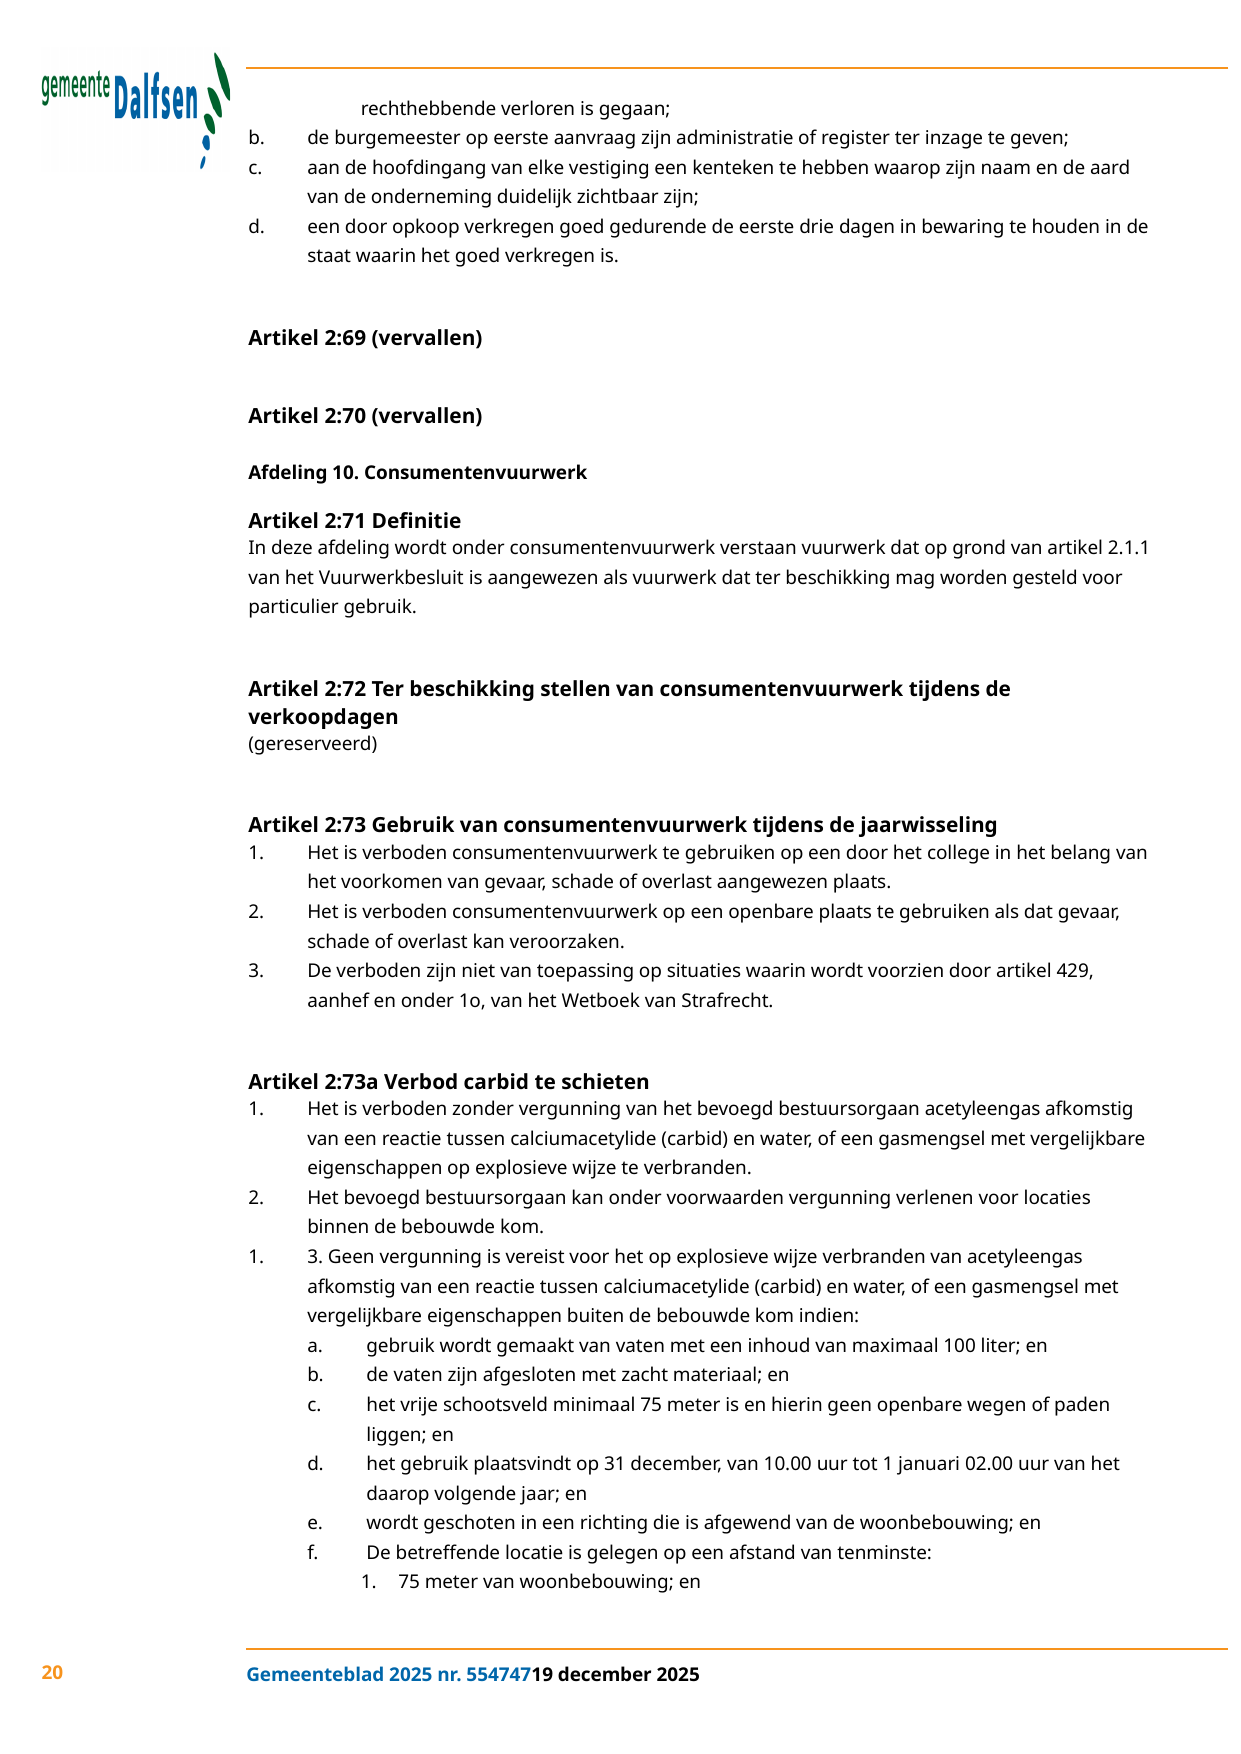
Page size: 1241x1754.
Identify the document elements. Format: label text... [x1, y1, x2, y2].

list Het bevoegd bestuursorgaan kan onder voorwaarden vergunning verlenen voor locaties binnen de bebouwde kom. [248, 1184, 1152, 1239]
text Artikel 2:73a Verbod carbid te schieten [248, 1067, 1152, 1095]
picture [41, 47, 231, 172]
list aan de hoofdingang van elke vestiging een kenteken te hebben waarop zijn naam en de aard van de onderneming duidelijk zichtbaar zijn; [248, 154, 1152, 209]
text Afdeling 10. Consumentenvuurwerk [248, 459, 1152, 485]
list het gebruik plaatsvindt op 31 december, van 10.00 uur tot 1 januari 02.00 uur van het daarop volgende jaar; en [307, 1450, 1152, 1506]
list een door opkoop verkregen goed gedurende de eerste drie dagen in bewaring te houden in de staat waarin het goed verkregen is. [248, 213, 1152, 268]
list Het is verboden consumentenvuurwerk op een openbare plaats te gebruiken als dat gevaar, schade of overlast kan veroorzaken. [248, 898, 1152, 953]
text Artikel 2:70 (vervallen) [248, 402, 1152, 430]
list 75 meter van woonbebouwing; en [361, 1569, 1152, 1594]
list de vaten zijn afgesloten met zacht materiaal; en [307, 1362, 1152, 1387]
list rechthebbende verloren is gegaan; [323, 95, 1152, 121]
list de burgemeester op eerste aanvraag zijn administratie of register ter inzage te geven; [248, 124, 1152, 150]
list De betreffende locatie is gelegen op een afstand van tenminste: [307, 1539, 1152, 1565]
text Artikel 2:71 Definitie [248, 506, 1152, 534]
list gebruik wordt gemaakt van vaten met een inhoud van maximaal 100 liter; en [307, 1332, 1152, 1358]
text In deze afdeling wordt onder consumentenvuurwerk verstaan vuurwerk dat op grond van artikel 2.1.1 van het Vuurwerkbesluit is aangewezen als vuurwerk dat ter beschikking mag worden gesteld voor particulier gebruik. [248, 534, 1152, 619]
list het vrije schootsveld minimaal 75 meter is en hierin geen openbare wegen of paden liggen; en [307, 1391, 1152, 1447]
text Artikel 2:69 (vervallen) [248, 323, 1152, 351]
text Artikel 2:73 Gebruik van consumentenvuurwerk tijdens de jaarwisseling [248, 811, 1152, 839]
list Het is verboden zonder vergunning van het bevoegd bestuursorgaan acetyleengas afkomstig van een reactie tussen calciumacetylide (carbid) en water, of een gasmengsel met vergelijkbare eigenschappen op explosieve wijze te verbranden. [248, 1095, 1152, 1180]
list wordt geschoten in een richting die is afgewend van de woonbebouwing; en [307, 1509, 1152, 1535]
text (gereserveerd) [248, 731, 1152, 756]
list Het is verboden consumentenvuurwerk te gebruiken op een door het college in het belang van het voorkomen van gevaar, schade of overlast aangewezen plaats. [248, 839, 1152, 894]
text Artikel 2:72 Ter beschikking stellen van consumentenvuurwerk tijdens de verkoopdagen [248, 674, 1152, 731]
list De verboden zijn niet van toepassing op situaties waarin wordt voorzien door artikel 429, aanhef en onder 1o, van het Wetboek van Strafrecht. [248, 957, 1152, 1013]
list 3. Geen vergunning is vereist voor het op explosieve wijze verbranden van acetyleengas afkomstig van een reactie tussen calciumacetylide (carbid) en water, of een gasmengsel met vergelijkbare eigenschappen buiten de bebouwde kom indien: [248, 1243, 1152, 1328]
